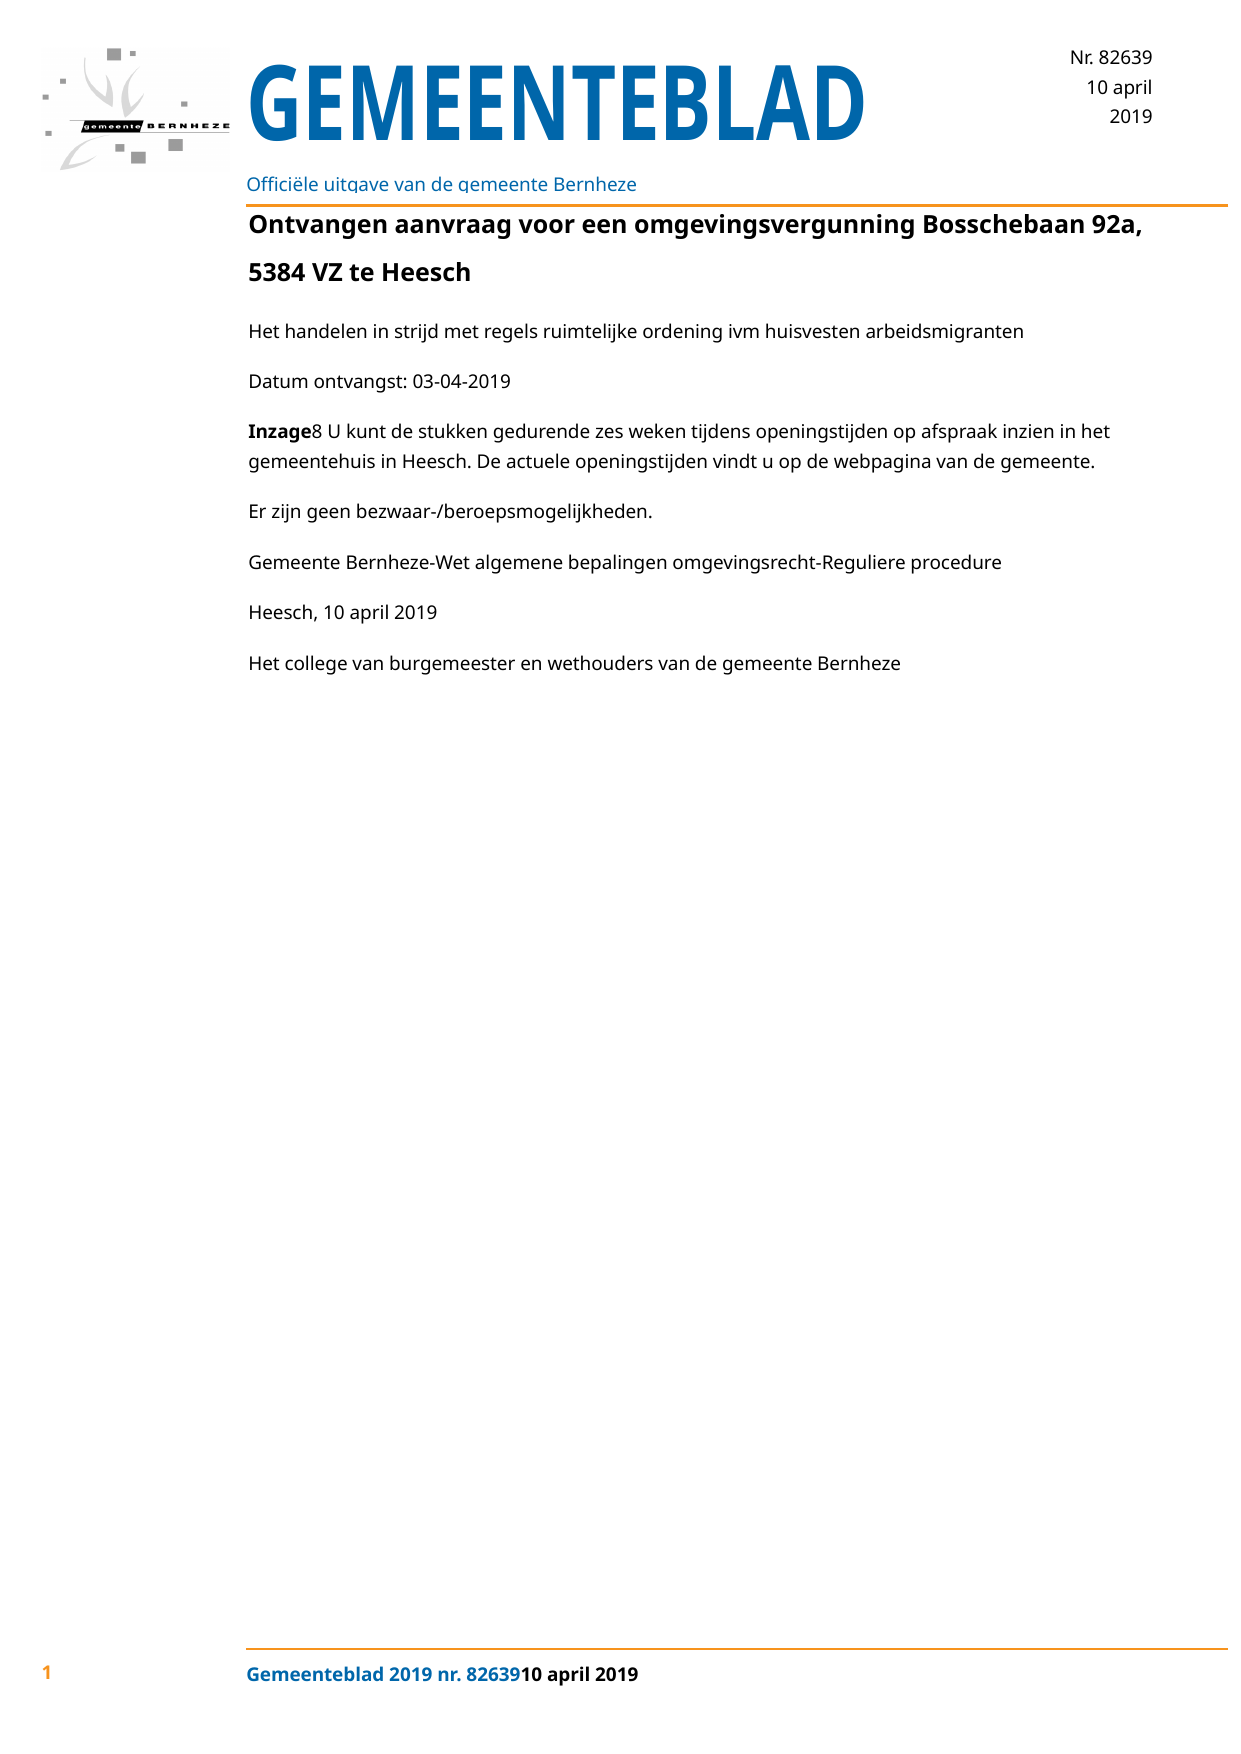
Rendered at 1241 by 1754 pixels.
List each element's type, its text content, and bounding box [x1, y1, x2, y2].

text Inzage8 U kunt de stukken gedurende zes weken tijdens openingstijden op afspraak inzien in het gemeentehuis in Heesch. De actuele openingstijden vindt u op de webpagina van de gemeente. [248, 419, 1152, 474]
text Het handelen in strijd met regels ruimtelijke ordening ivm huisvesten arbeidsmigranten [248, 318, 1152, 344]
text Gemeente Bernheze-Wet algemene bepalingen omgevingsrecht-Reguliere procedure [248, 549, 1152, 575]
text Ontvangen aanvraag voor een omgevingsvergunning Bosschebaan 92a, 5384 VZ te Heesch [248, 207, 1152, 288]
text Er zijn geen bezwaar-/beroepsmogelijkheden. [248, 499, 1152, 524]
text Heesch, 10 april 2019 [248, 599, 1152, 625]
text Datum ontvangst: 03-04-2019 [248, 368, 1152, 394]
text Het college van burgemeester en wethouders van de gemeente Bernheze [248, 650, 1152, 676]
picture [41, 47, 231, 172]
